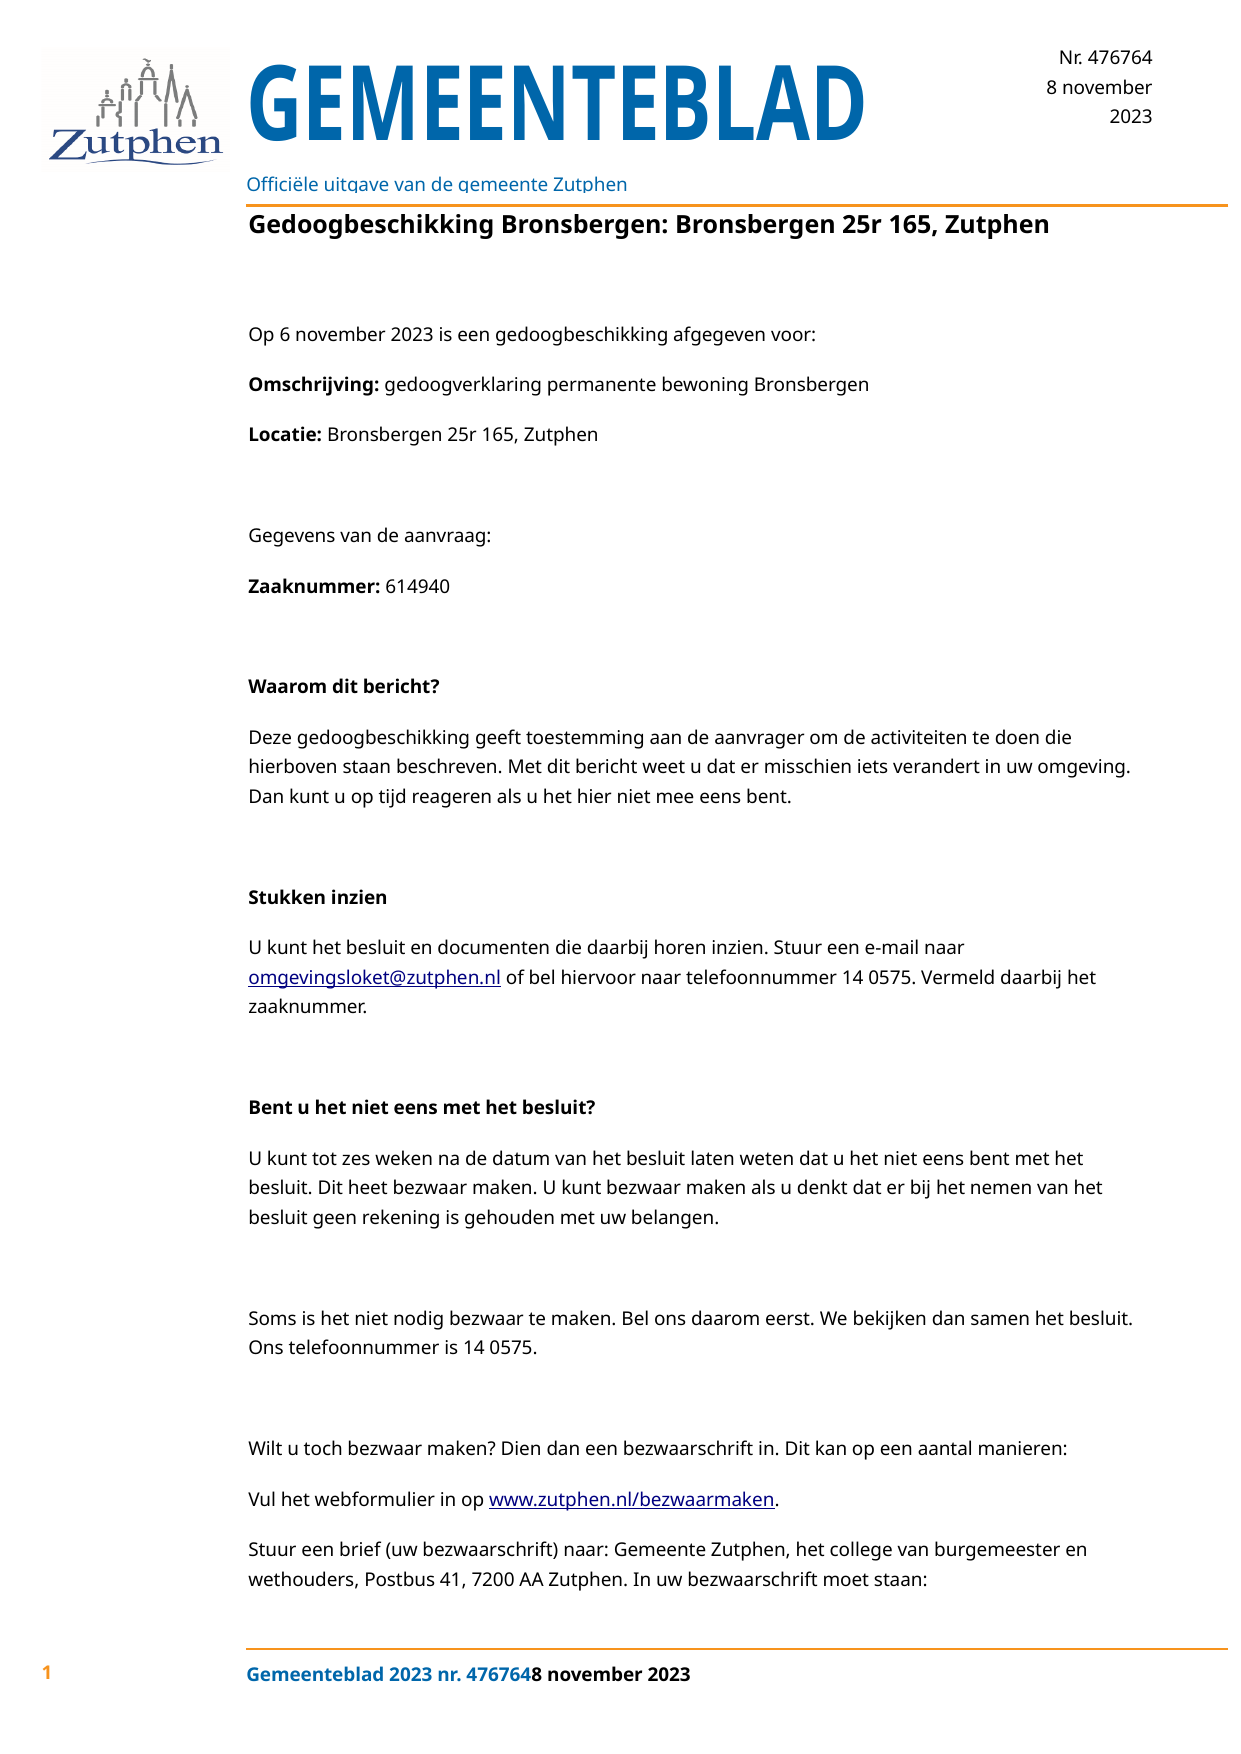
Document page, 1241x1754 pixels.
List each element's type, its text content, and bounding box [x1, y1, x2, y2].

text Waarom dit bericht? [248, 674, 1152, 699]
picture [41, 47, 231, 172]
text Gedoogbeschikking Bronsbergen: Bronsbergen 25r 165, Zutphen [248, 207, 1152, 241]
text Zaaknummer: 614940 [248, 573, 1152, 598]
text Op 6 november 2023 is een gedoogbeschikking afgegeven voor: [248, 321, 1152, 346]
text Locatie: Bronsbergen 25r 165, Zutphen [248, 422, 1152, 447]
text Wilt u toch bezwaar maken? Dien dan een bezwaarschrift in. Dit kan op een aantal manieren: [248, 1435, 1152, 1461]
text U kunt tot zes weken na de datum van het besluit laten weten dat u het niet eens bent met het besluit. Dit heet bezwaar maken. U kunt bezwaar maken als u denkt dat er bij het nemen van het besluit geen rekening is gehouden met uw belangen. [248, 1145, 1152, 1230]
text Stuur een brief (uw bezwaarschrift) naar: Gemeente Zutphen, het college van burgemeester en wethouders, Postbus 41, 7200 AA Zutphen. In uw bezwaarschrift moet staan: [248, 1536, 1152, 1591]
text Soms is het niet nodig bezwaar te maken. Bel ons daarom eerst. We bekijken dan samen het besluit. Ons telefoonnummer is 14 0575. [248, 1305, 1152, 1360]
text Vul het webformulier in op www.zutphen.nl/bezwaarmaken. [248, 1486, 1152, 1511]
text Deze gedoogbeschikking geeft toestemming aan de aanvrager om de activiteiten te doen die hierboven staan beschreven. Met dit bericht weet u dat er misschien iets verandert in uw omgeving. Dan kunt u op tijd reageren als u het hier niet mee eens bent. [248, 724, 1152, 809]
text Omschrijving: gedoogverklaring permanente bewoning Bronsbergen [248, 371, 1152, 397]
text Gegevens van de aanvraag: [248, 522, 1152, 548]
text U kunt het besluit en documenten die daarbij horen inzien. Stuur een e-mail naar omgevingsloket@zutphen.nl of bel hiervoor naar telefoonnummer 14 0575. Vermeld daarbij het zaaknummer. [248, 934, 1152, 1019]
text Stukken inzien [248, 884, 1152, 910]
text Bent u het niet eens met het besluit? [248, 1094, 1152, 1120]
